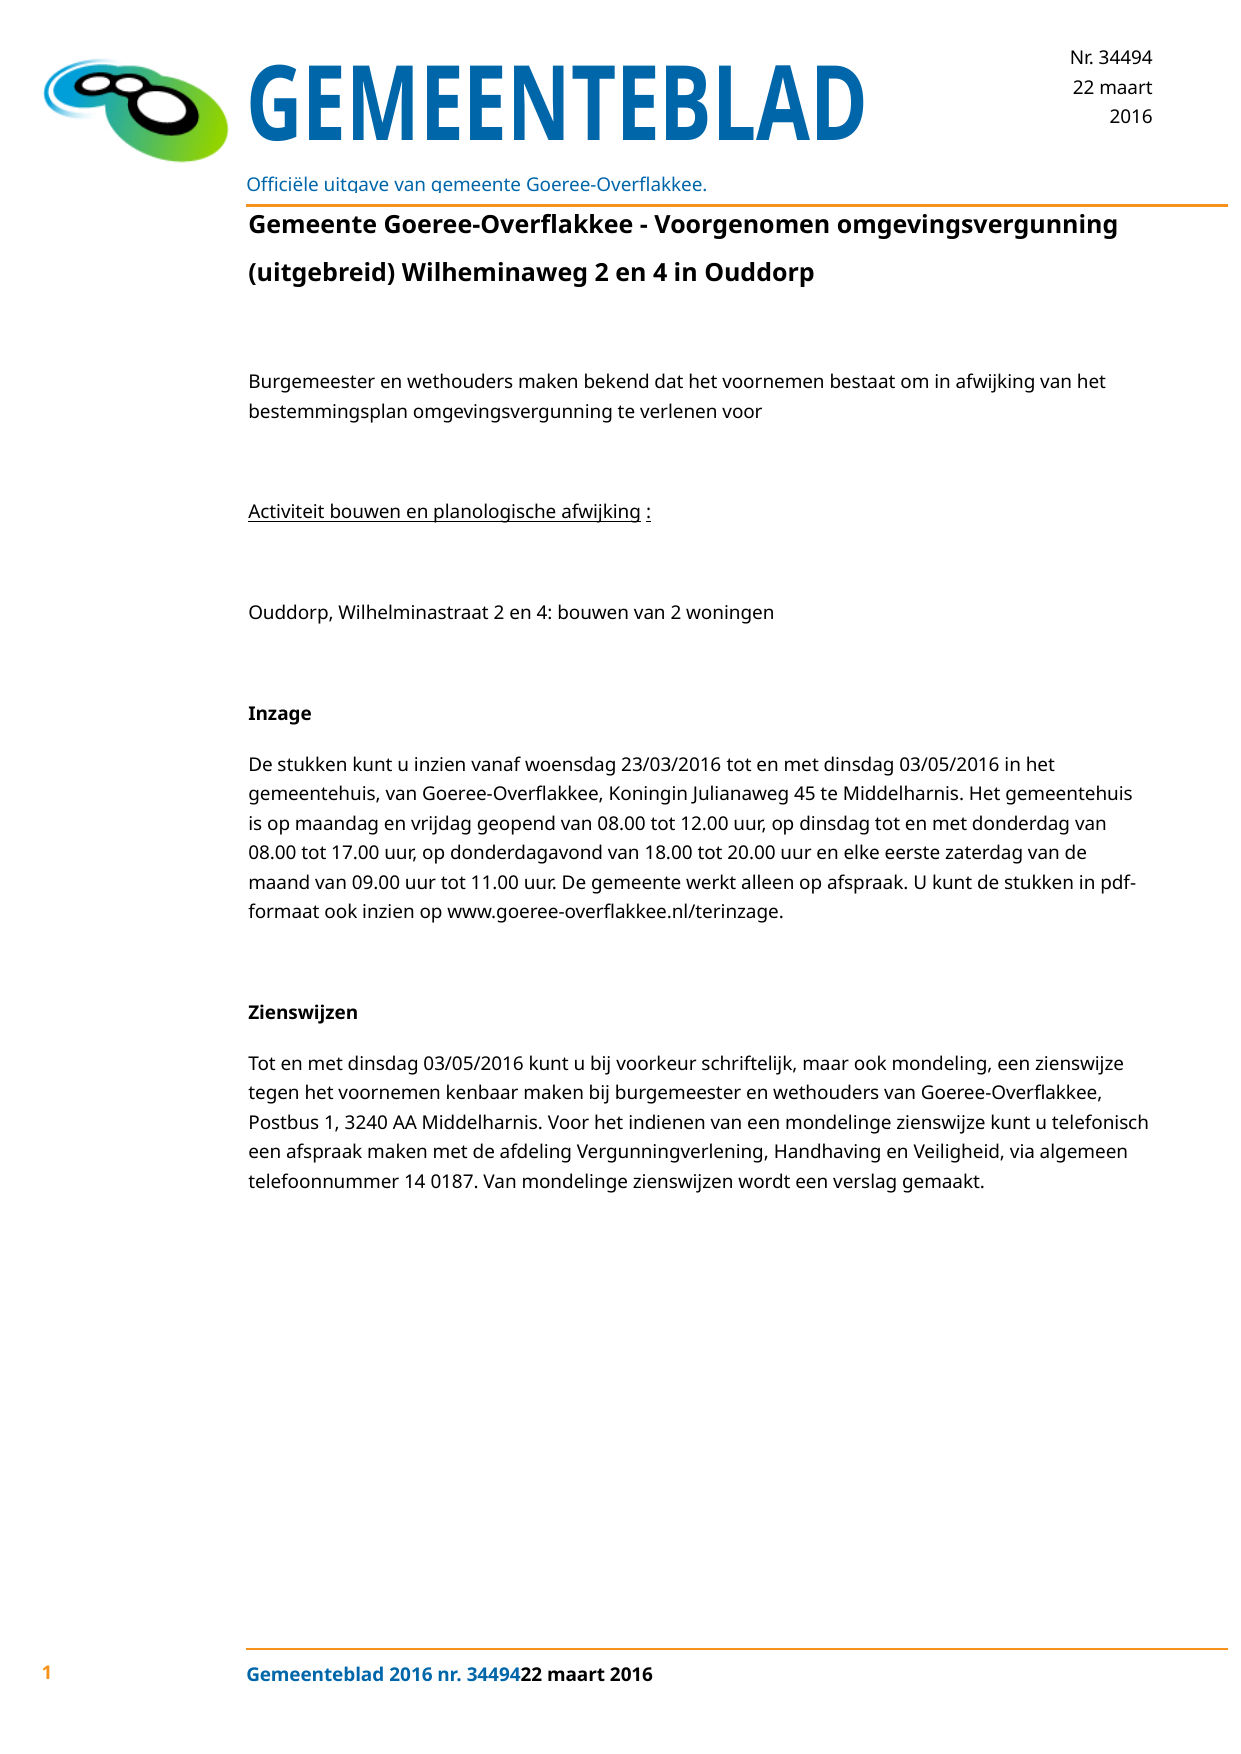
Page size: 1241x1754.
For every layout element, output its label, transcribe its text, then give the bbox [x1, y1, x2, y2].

text De stukken kunt u inzien vanaf woensdag 23/03/2016 tot en met dinsdag 03/05/2016 in het gemeentehuis, van Goeree-Overflakkee, Koningin Julianaweg 45 te Middelharnis. Het gemeentehuis is op maandag en vrijdag geopend van 08.00 tot 12.00 uur, op dinsdag tot en met donderdag van 08.00 tot 17.00 uur, op donderdagavond van 18.00 tot 20.00 uur en elke eerste zaterdag van de maand van 09.00 uur tot 11.00 uur. De gemeente werkt alleen op afspraak. U kunt de stukken in pdf-formaat ook inzien op www.goeree-overflakkee.nl/terinzage. [248, 751, 1152, 924]
text Tot en met dinsdag 03/05/2016 kunt u bij voorkeur schriftelijk, maar ook mondeling, een zienswijze tegen het voornemen kenbaar maken bij burgemeester en wethouders van Goeree-Overflakkee, Postbus 1, 3240 AA Middelharnis. Voor het indienen van een mondelinge zienswijze kunt u telefonisch een afspraak maken met de afdeling Vergunningverlening, Handhaving en Veiligheid, via algemeen telefoonnummer 14 0187. Van mondelinge zienswijzen wordt een verslag gemaakt. [248, 1050, 1152, 1194]
text Zienswijzen [248, 999, 1152, 1025]
text Activiteit bouwen en planologische afwijking : [248, 499, 1152, 524]
text Inzage [248, 700, 1152, 726]
text Ouddorp, Wilhelminastraat 2 en 4: bouwen van 2 woningen [248, 599, 1152, 625]
text Burgemeester en wethouders maken bekend dat het voornemen bestaat om in afwijking van het bestemmingsplan omgevingsvergunning te verlenen voor [248, 368, 1152, 424]
text Gemeente Goeree-Overflakkee - Voorgenomen omgevingsvergunning (uitgebreid) Wilheminaweg 2 en 4 in Ouddorp [248, 207, 1152, 288]
picture [41, 47, 231, 172]
